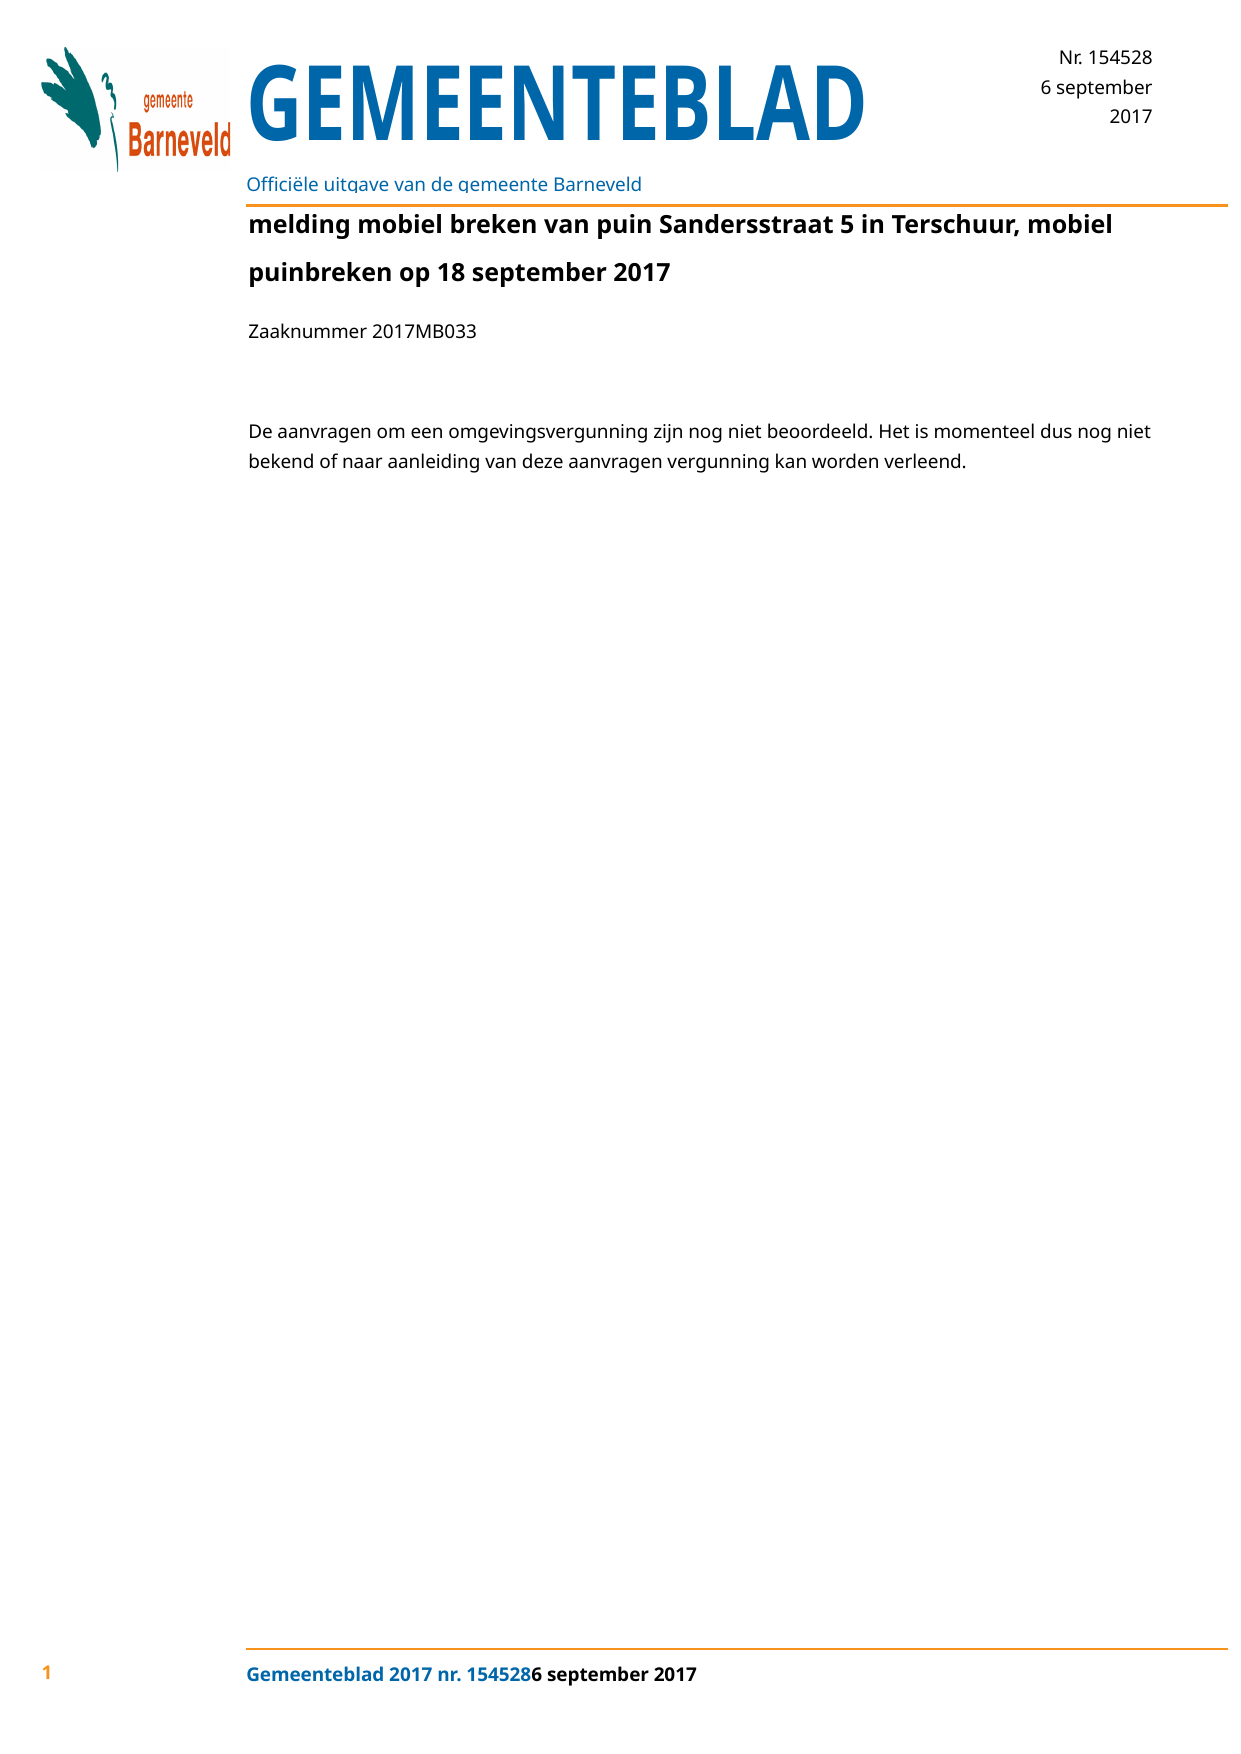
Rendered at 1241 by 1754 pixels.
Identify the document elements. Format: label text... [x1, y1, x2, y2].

text Zaaknummer 2017MB033 [248, 318, 1152, 344]
text melding mobiel breken van puin Sandersstraat 5 in Terschuur, mobiel puinbreken op 18 september 2017 [248, 207, 1152, 288]
picture [41, 47, 231, 172]
text De aanvragen om een omgevingsvergunning zijn nog niet beoordeeld. Het is momenteel dus nog niet bekend of naar aanleiding van deze aanvragen vergunning kan worden verleend. [248, 419, 1152, 474]
